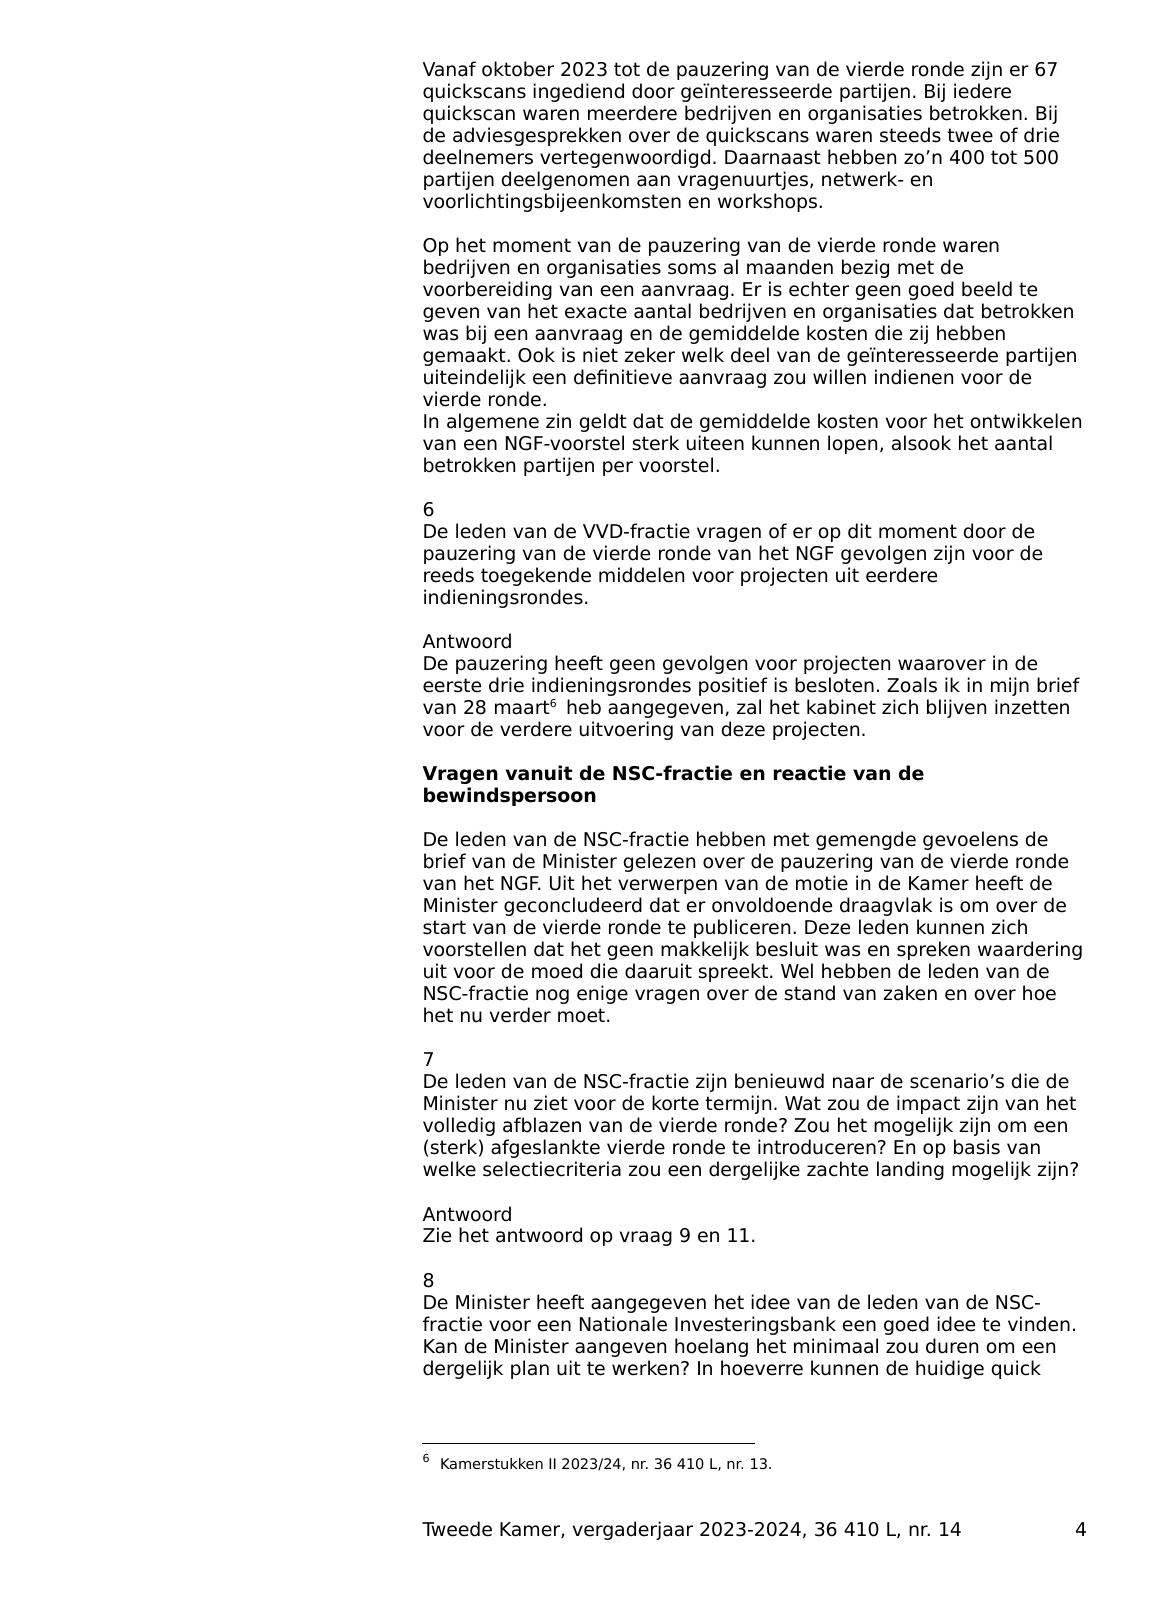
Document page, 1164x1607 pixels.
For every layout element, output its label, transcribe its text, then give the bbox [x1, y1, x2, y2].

text De leden van de VVD-fractie vragen of er op dit moment door de pauzering van de vierde ronde van het NGF gevolgen zijn voor de reeds toegekende middelen voor projecten uit eerdere indieningsrondes. [422, 521, 1087, 609]
text Zie het antwoord op vraag 9 en 11. [422, 1225, 1087, 1247]
text Antwoord [422, 1203, 1087, 1225]
text Op het moment van de pauzering van de vierde ronde waren bedrijven en organisaties soms al maanden bezig met de voorbereiding van een aanvraag. Er is echter geen goed beeld te geven van het exacte aantal bedrijven en organisaties dat betrokken was bij een aanvraag en de gemiddelde kosten die zij hebben gemaakt. Ook is niet zeker welk deel van de geïnteresseerde partijen uiteindelijk een definitieve aanvraag zou willen indienen voor de vierde ronde. [422, 235, 1087, 411]
text De pauzering heeft geen gevolgen voor projecten waarover in de eerste drie indieningsrondes positief is besloten. Zoals ik in mijn brief van 28 maart heb aangegeven, zal het kabinet zich blijven inzetten voor de verdere uitvoering van deze projecten. [422, 653, 1087, 741]
text Kamerstukken II 2023/24, nr. 36 410 L, nr. 13. [422, 1452, 1087, 1474]
text De Minister heeft aangegeven het idee van de leden van de NSC-fractie voor een Nationale Investeringsbank een goed idee te vinden. Kan de Minister aangeven hoelang het minimaal zou duren om een dergelijk plan uit te werken? In hoeverre kunnen de huidige quick [422, 1292, 1087, 1379]
text Vanaf oktober 2023 tot de pauzering van de vierde ronde zijn er 67 quickscans ingediend door geïnteresseerde partijen. Bij iedere quickscan waren meerdere bedrijven en organisaties betrokken. Bij de adviesgesprekken over de quickscans waren steeds twee of drie deelnemers vertegenwoordigd. Daarnaast hebben zo’n 400 tot 500 partijen deelgenomen aan vragenuurtjes, netwerk- en voorlichtingsbijeenkomsten en workshops. [422, 59, 1087, 213]
text In algemene zin geldt dat de gemiddelde kosten voor het ontwikkelen van een NGF-voorstel sterk uiteen kunnen lopen, alsook het aantal betrokken partijen per voorstel. [422, 411, 1087, 477]
text De leden van de NSC-fractie zijn benieuwd naar de scenario’s die de Minister nu ziet voor de korte termijn. Wat zou de impact zijn van het volledig afblazen van de vierde ronde? Zou het mogelijk zijn om een (sterk) afgeslankte vierde ronde te introduceren? En op basis van welke selectiecriteria zou een dergelijke zachte landing mogelijk zijn? [422, 1071, 1087, 1181]
text Antwoord [422, 631, 1087, 653]
text 6 [422, 499, 1087, 521]
text De leden van de NSC-fractie hebben met gemengde gevoelens de brief van de Minister gelezen over de pauzering van de vierde ronde van het NGF. Uit het verwerpen van de motie in de Kamer heeft de Minister geconcludeerd dat er onvoldoende draagvlak is om over de start van de vierde ronde te publiceren. Deze leden kunnen zich voorstellen dat het geen makkelijk besluit was en spreken waardering uit voor de moed die daaruit spreekt. Wel hebben de leden van de NSC-fractie nog enige vragen over de stand van zaken en over hoe het nu verder moet. [422, 829, 1087, 1027]
text 7 [422, 1049, 1087, 1071]
text 8 [422, 1269, 1087, 1292]
subtitle Vragen vanuit de NSC-fractie en reactie van de bewindspersoon [422, 763, 1087, 807]
